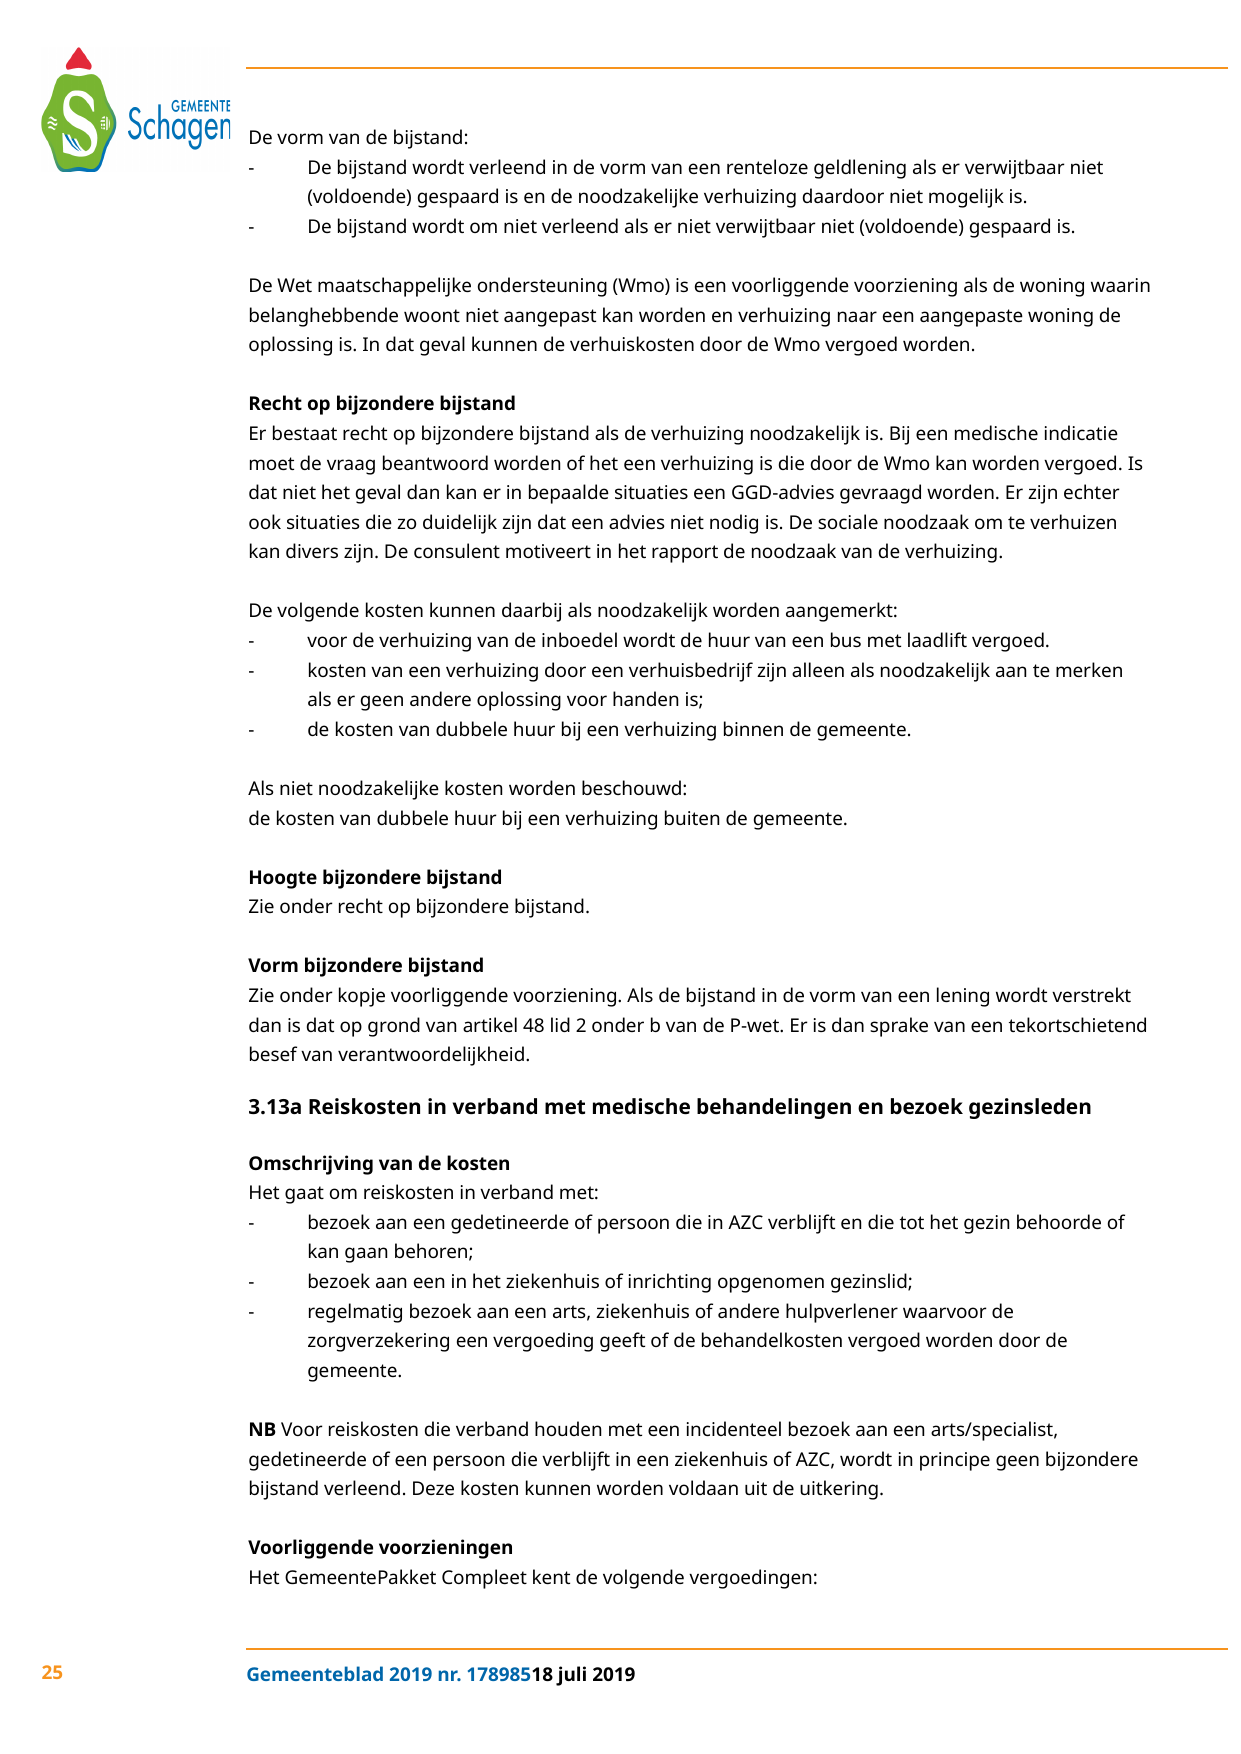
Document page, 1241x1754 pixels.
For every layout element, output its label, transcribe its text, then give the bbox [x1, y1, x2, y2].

text Zie onder kopje voorliggende voorziening. Als de bijstand in de vorm van een lening wordt verstrekt dan is dat op grond van artikel 48 lid 2 onder b van de P-wet. Er is dan sprake van een tekortschietend besef van verantwoordelijkheid. [248, 982, 1152, 1067]
picture [41, 47, 231, 172]
text Als niet noodzakelijke kosten worden beschouwd: [248, 775, 1152, 801]
text Vorm bijzondere bijstand [248, 953, 1152, 978]
list De bijstand wordt om niet verleend als er niet verwijtbaar niet (voldoende) gespaard is. [248, 213, 1152, 239]
text De vorm van de bijstand: [248, 124, 1152, 150]
list de kosten van dubbele huur bij een verhuizing binnen de gemeente. [248, 716, 1152, 742]
text Hoogte bijzondere bijstand [248, 864, 1152, 890]
list De bijstand wordt verleend in de vorm van een renteloze geldlening als er verwijtbaar niet (voldoende) gespaard is en de noodzakelijke verhuizing daardoor niet mogelijk is. [248, 154, 1152, 209]
text Omschrijving van de kosten [248, 1150, 1152, 1176]
list bezoek aan een in het ziekenhuis of inrichting opgenomen gezinslid; [248, 1268, 1152, 1294]
text Het GemeentePakket Compleet kent de volgende vergoedingen: [248, 1564, 1152, 1590]
list bezoek aan een gedetineerde of persoon die in AZC verblijft en die tot het gezin behoorde of kan gaan behoren; [248, 1209, 1152, 1264]
text Het gaat om reiskosten in verband met: [248, 1179, 1152, 1205]
text Er bestaat recht op bijzondere bijstand als de verhuizing noodzakelijk is. Bij een medische indicatie moet de vraag beantwoord worden of het een verhuizing is die door de Wmo kan worden vergoed. Is dat niet het geval dan kan er in bepaalde situaties een GGD-advies gevraagd worden. Er zijn echter ook situaties die zo duidelijk zijn dat een advies niet nodig is. De sociale noodzaak om te verhuizen kan divers zijn. De consulent motiveert in het rapport de noodzaak van de verhuizing. [248, 420, 1152, 564]
text De Wet maatschappelijke ondersteuning (Wmo) is een voorliggende voorziening als de woning waarin belanghebbende woont niet aangepast kan worden en verhuizing naar een aangepaste woning de oplossing is. In dat geval kunnen de verhuiskosten door de Wmo vergoed worden. [248, 272, 1152, 357]
text Recht op bijzondere bijstand [248, 391, 1152, 416]
text Voorliggende voorzieningen [248, 1534, 1152, 1560]
text de kosten van dubbele huur bij een verhuizing buiten de gemeente. [248, 805, 1152, 831]
text NB Voor reiskosten die verband houden met een incidenteel bezoek aan een arts/specialist, gedetineerde of een persoon die verblijft in een ziekenhuis of AZC, wordt in principe geen bijzondere bijstand verleend. Deze kosten kunnen worden voldaan uit de uitkering. [248, 1416, 1152, 1501]
text Zie onder recht op bijzondere bijstand. [248, 893, 1152, 919]
text 3.13a Reiskosten in verband met medische behandelingen en bezoek gezinsleden [248, 1092, 1152, 1120]
list regelmatig bezoek aan een arts, ziekenhuis of andere hulpverlener waarvoor de zorgverzekering een vergoeding geeft of de behandelkosten vergoed worden door de gemeente. [248, 1298, 1152, 1383]
text De volgende kosten kunnen daarbij als noodzakelijk worden aangemerkt: [248, 598, 1152, 623]
list kosten van een verhuizing door een verhuisbedrijf zijn alleen als noodzakelijk aan te merken als er geen andere oplossing voor handen is; [248, 657, 1152, 712]
list voor de verhuizing van de inboedel wordt de huur van een bus met laadlift vergoed. [248, 627, 1152, 653]
